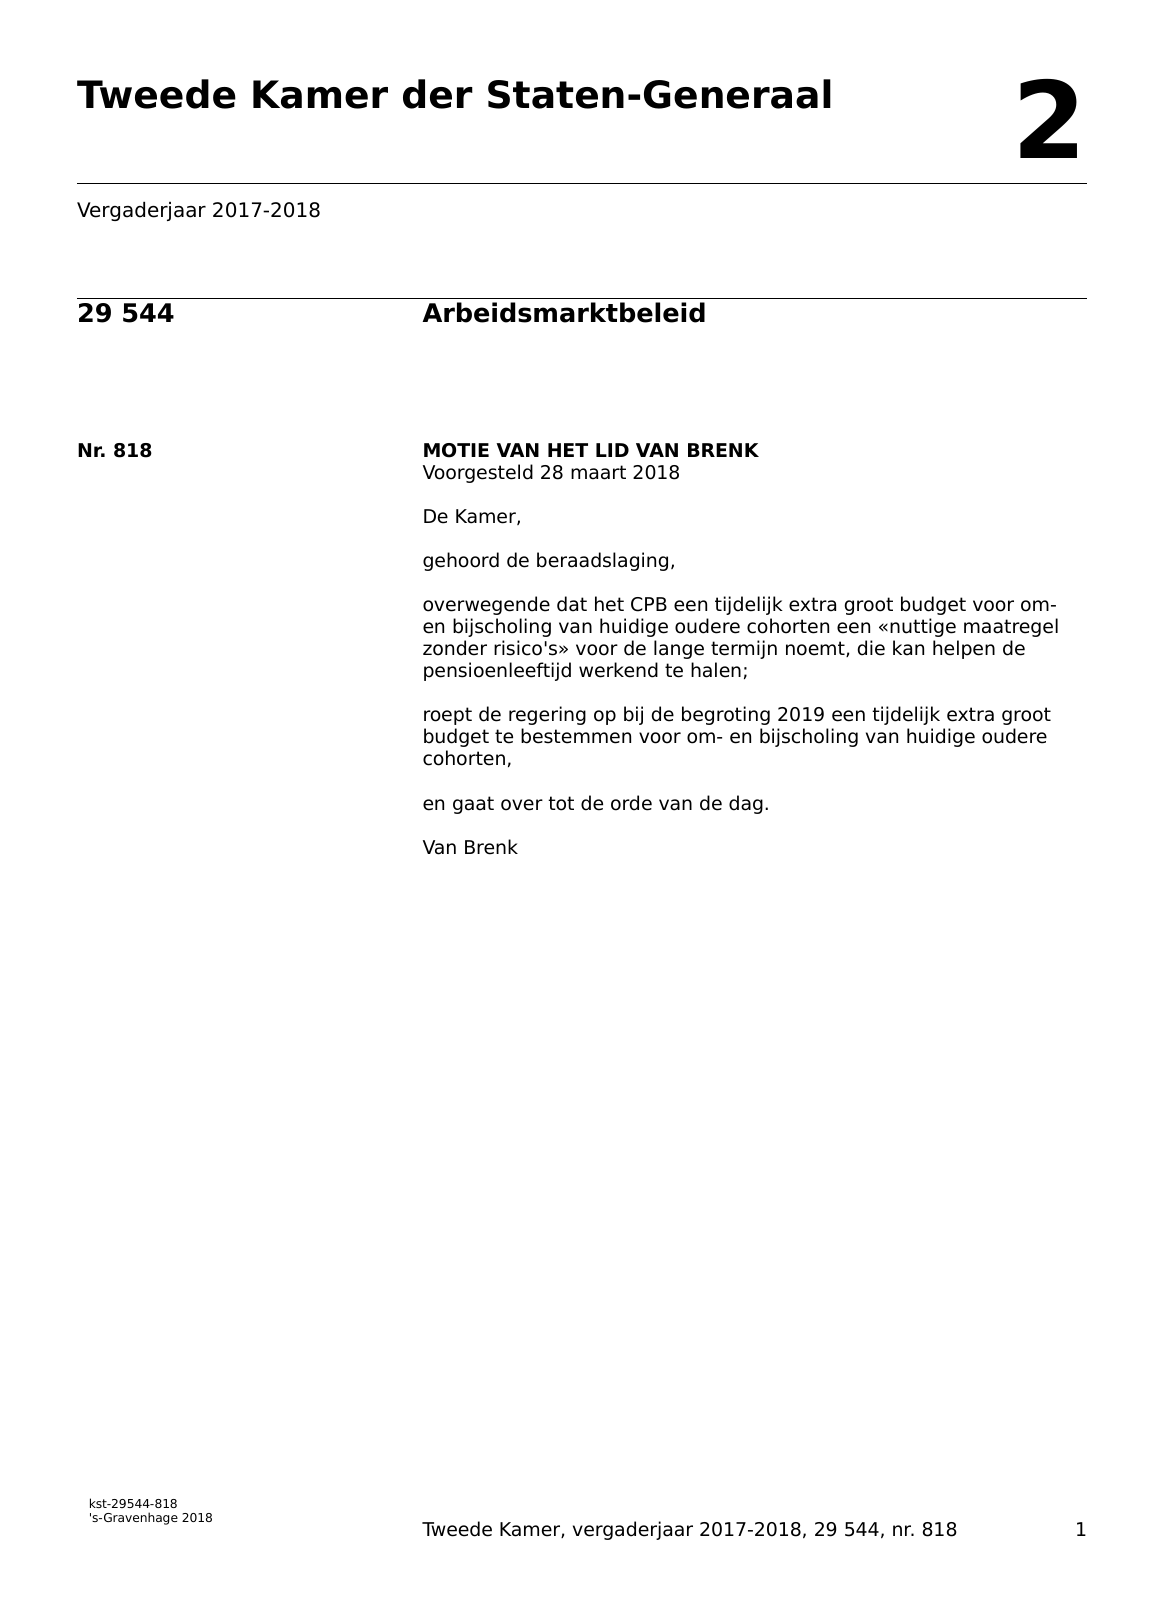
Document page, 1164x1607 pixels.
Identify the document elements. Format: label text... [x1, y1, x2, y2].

text en gaat over tot de orde van de dag. [422, 792, 1087, 814]
text kst-29544-818 [88, 1497, 323, 1511]
table_header 2 [886, 59, 1087, 183]
text gehoord de beraadslaging, [422, 550, 1087, 572]
text roept de regering op bij de begroting 2019 een tijdelijk extra groot budget te bestemmen voor om- en bijscholing van huidige oudere cohorten, [422, 704, 1087, 770]
text Voorgesteld 28 maart 2018 [422, 462, 1087, 484]
subtitle Nr. 818 MOTIE VAN HET LID VAN BRENK [77, 440, 1087, 462]
table_header Tweede Kamer der Staten-Generaal [77, 59, 886, 183]
text De Kamer, [422, 506, 1087, 528]
table_cell Vergaderjaar 2017-2018 [77, 184, 1087, 298]
text overwegende dat het CPB een tijdelijk extra groot budget voor om- en bijscholing van huidige oudere cohorten een «nuttige maatregel zonder risico's» voor de lange termijn noemt, die kan helpen de pensioenleeftijd werkend te halen; [422, 594, 1087, 682]
text Van Brenk [422, 837, 1087, 858]
subtitle 29 544 Arbeidsmarktbeleid [77, 299, 1087, 329]
text 's-Gravenhage 2018 [88, 1511, 323, 1525]
